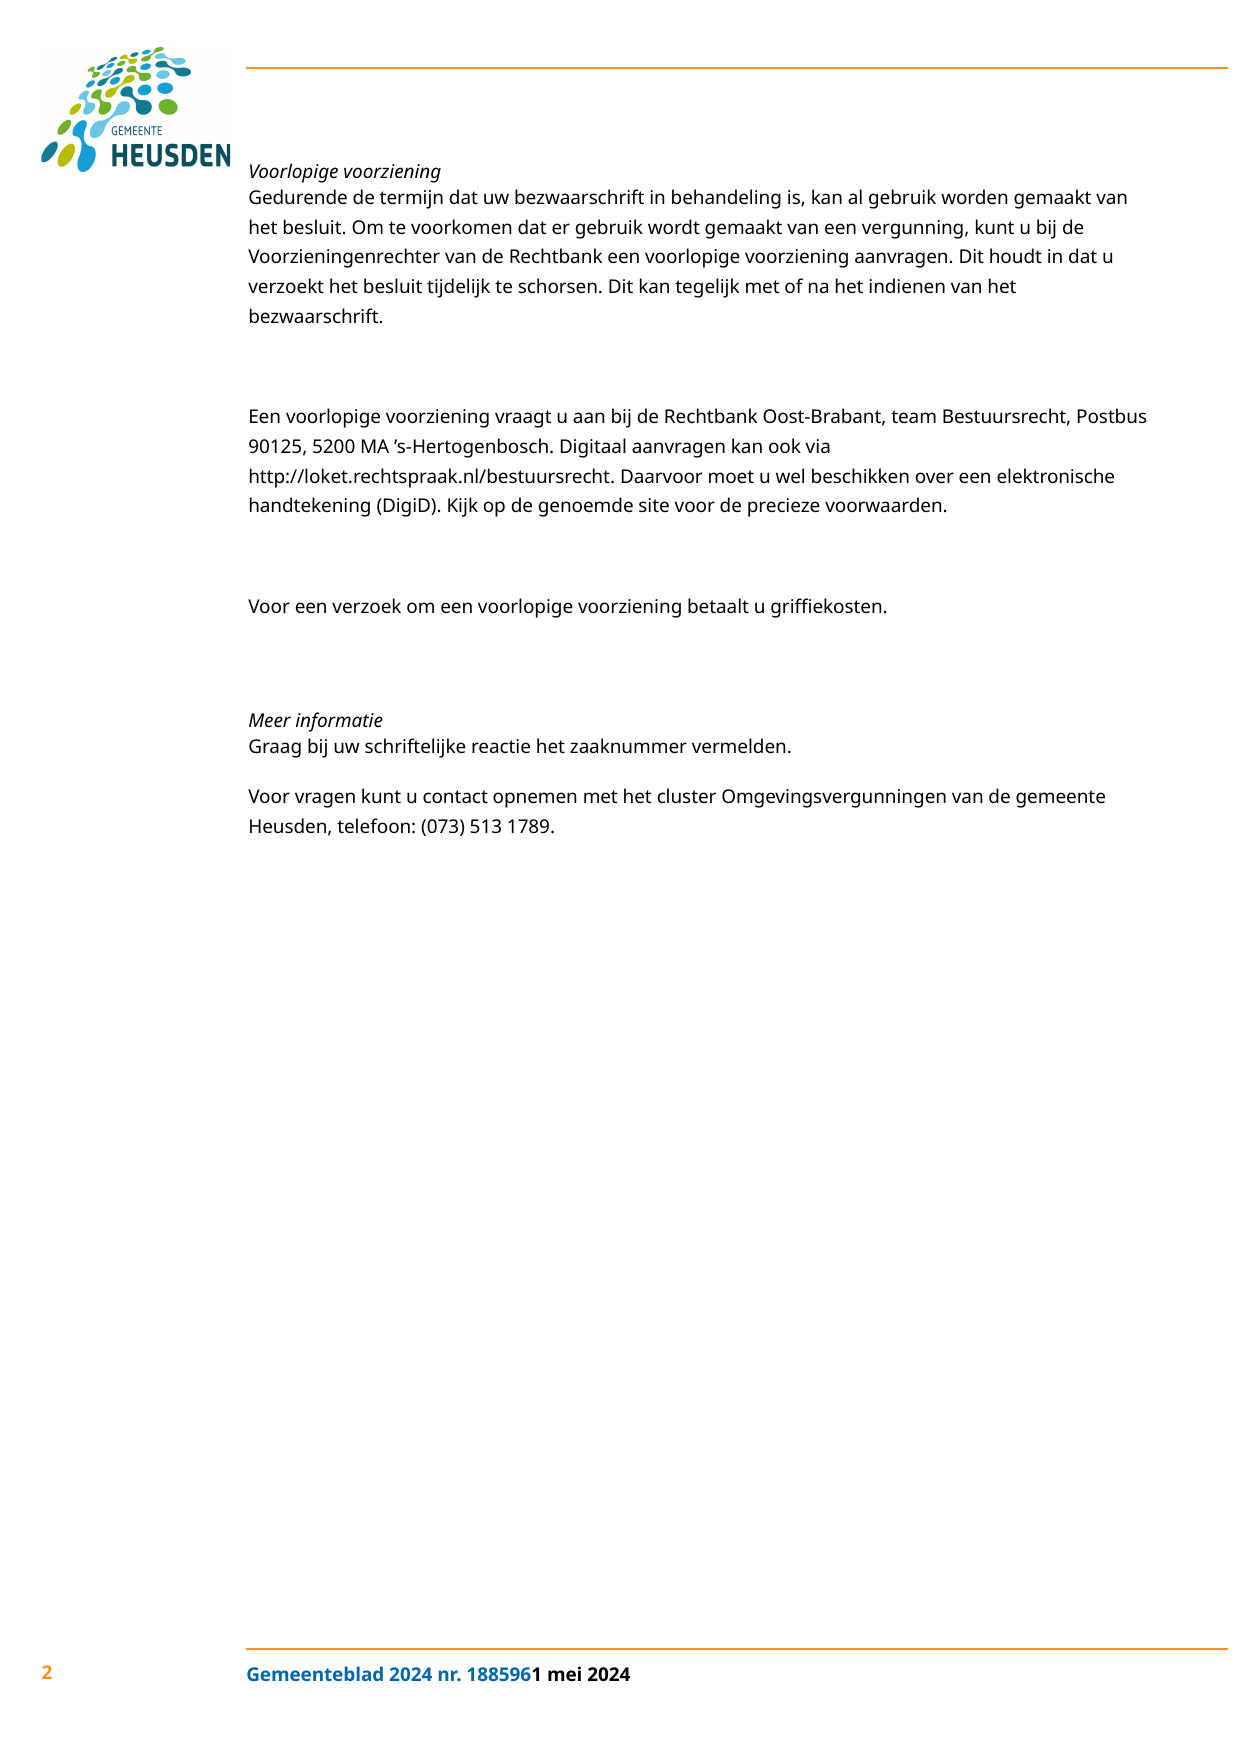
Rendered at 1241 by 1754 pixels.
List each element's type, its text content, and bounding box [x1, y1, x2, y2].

text Voorlopige voorziening [248, 159, 1152, 184]
text Voor vragen kunt u contact opnemen met het cluster Omgevingsvergunningen van de gemeente Heusden, telefoon: (073) 513 1789. [248, 784, 1152, 839]
text Voor een verzoek om een voorlopige voorziening betaalt u griffiekosten. [248, 593, 1152, 619]
text Gedurende de termijn dat uw bezwaarschrift in behandeling is, kan al gebruik worden gemaakt van het besluit. Om te voorkomen dat er gebruik wordt gemaakt van een vergunning, kunt u bij de Voorzieningenrechter van de Rechtbank een voorlopige voorziening aanvragen. Dit houdt in dat u verzoekt het besluit tijdelijk te schorsen. Dit kan tegelijk met of na het indienen van het bezwaarschrift. [248, 184, 1152, 328]
picture [41, 47, 231, 172]
text Meer informatie [248, 708, 1152, 733]
text Graag bij uw schriftelijke reactie het zaaknummer vermelden. [248, 733, 1152, 759]
text Een voorlopige voorziening vraagt u aan bij de Rechtbank Oost-Brabant, team Bestuursrecht, Postbus 90125, 5200 MA ’s-Hertogenbosch. Digitaal aanvragen kan ook via http://loket.rechtspraak.nl/bestuursrecht. Daarvoor moet u wel beschikken over een elektronische handtekening (DigiD). Kijk op de genoemde site voor de precieze voorwaarden. [248, 404, 1152, 518]
